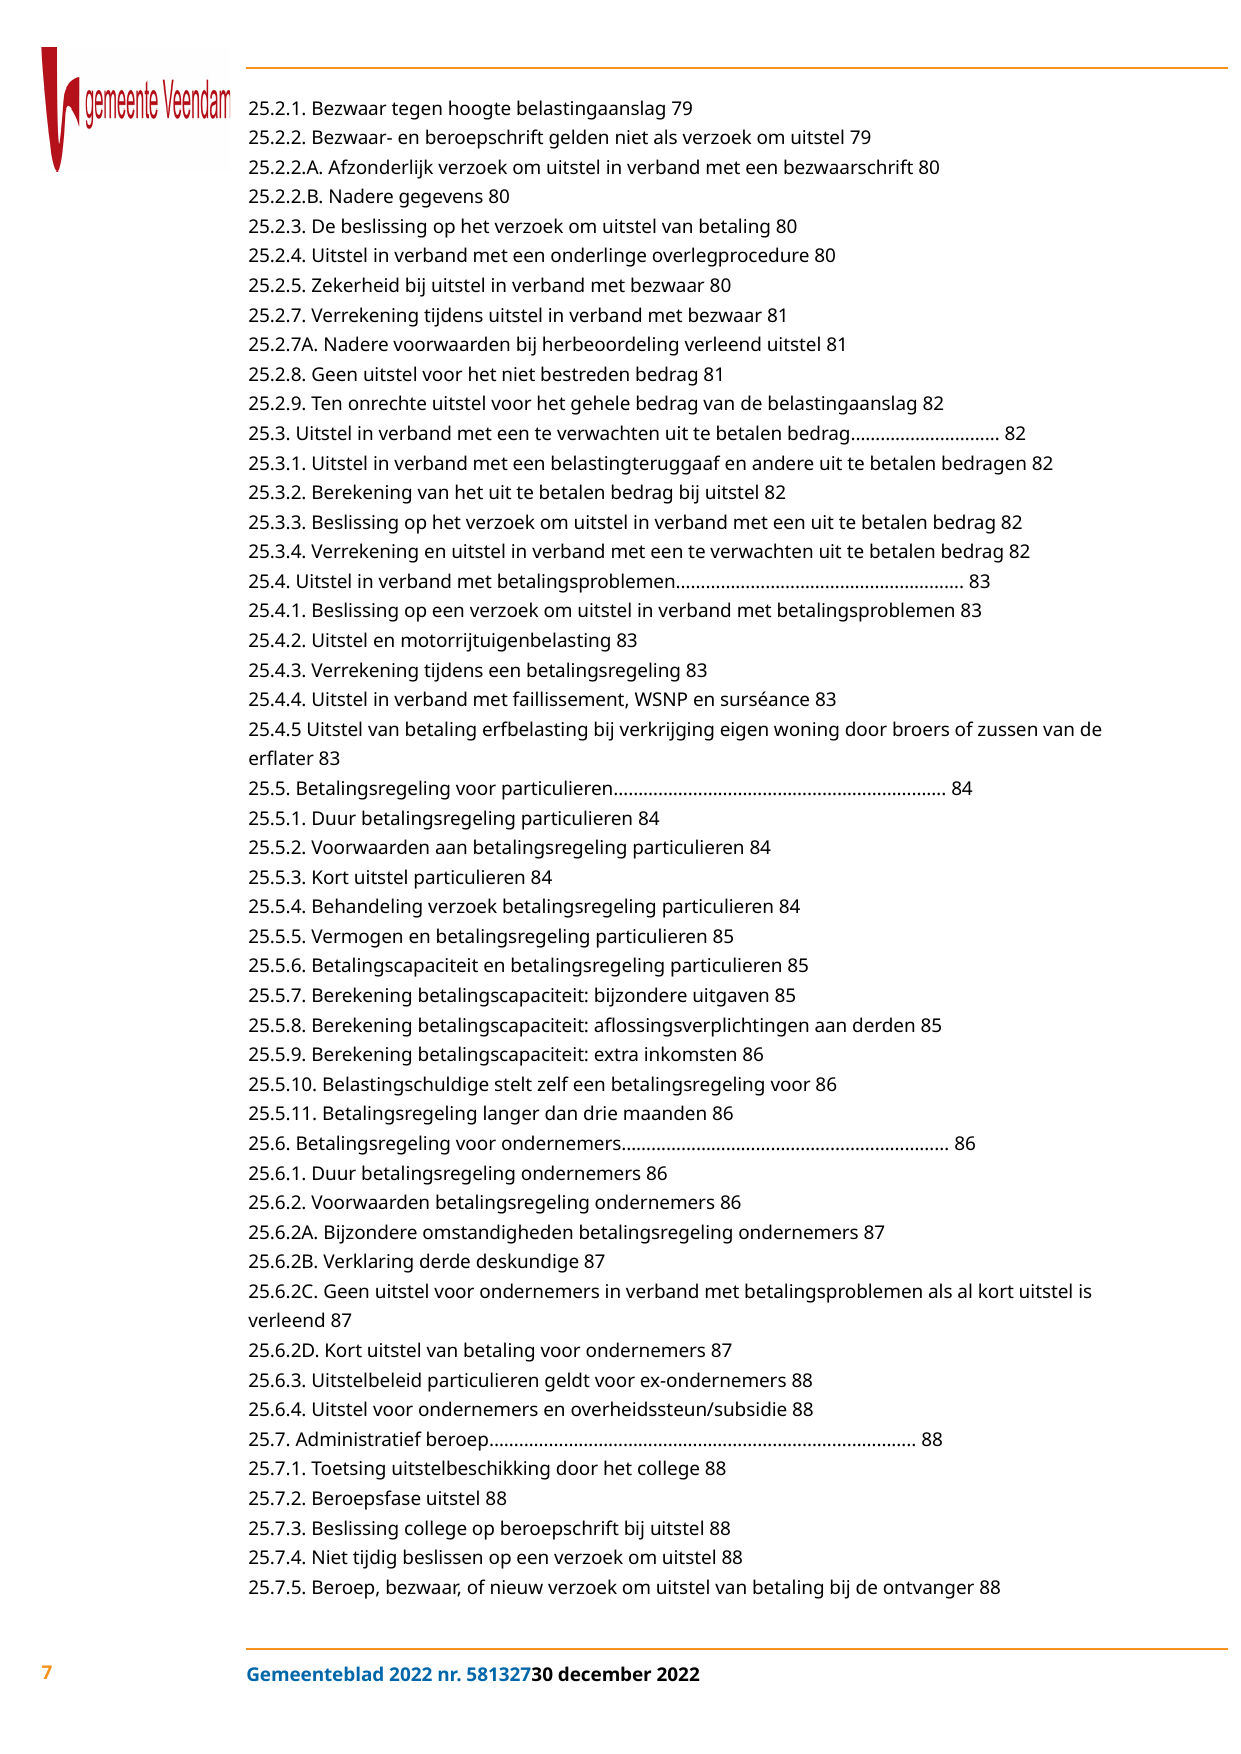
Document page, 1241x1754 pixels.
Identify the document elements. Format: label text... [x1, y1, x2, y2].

text 25.3.4. Verrekening en uitstel in verband met een te verwachten uit te betalen bedrag 82 [248, 538, 1152, 564]
text 25.5.3. Kort uitstel particulieren 84 [248, 864, 1152, 890]
text 25.5. Betalingsregeling voor particulieren…………………………………………………………. 84 [248, 775, 1152, 801]
text 25.5.7. Berekening betalingscapaciteit: bijzondere uitgaven 85 [248, 982, 1152, 1008]
text 25.6.2D. Kort uitstel van betaling voor ondernemers 87 [248, 1337, 1152, 1363]
text 25.2.2. Bezwaar- en beroepschrift gelden niet als verzoek om uitstel 79 [248, 124, 1152, 150]
text 25.5.6. Betalingscapaciteit en betalingsregeling particulieren 85 [248, 953, 1152, 978]
text 25.6.2A. Bijzondere omstandigheden betalingsregeling ondernemers 87 [248, 1219, 1152, 1245]
text 25.5.4. Behandeling verzoek betalingsregeling particulieren 84 [248, 893, 1152, 919]
text 25.6. Betalingsregeling voor ondernemers………………………………………………………… 86 [248, 1130, 1152, 1156]
text 25.4.4. Uitstel in verband met faillissement, WSNP en surséance 83 [248, 686, 1152, 712]
text 25.6.2. Voorwaarden betalingsregeling ondernemers 86 [248, 1189, 1152, 1215]
text 25.2.3. De beslissing op het verzoek om uitstel van betaling 80 [248, 213, 1152, 239]
text 25.4.5 Uitstel van betaling erfbelasting bij verkrijging eigen woning door broers of zussen van de erflater 83 [248, 716, 1152, 771]
text 25.5.8. Berekening betalingscapaciteit: aflossingsverplichtingen aan derden 85 [248, 1012, 1152, 1038]
text 25.2.7A. Nadere voorwaarden bij herbeoordeling verleend uitstel 81 [248, 331, 1152, 357]
text 25.7.2. Beroepsfase uitstel 88 [248, 1485, 1152, 1511]
text 25.3. Uitstel in verband met een te verwachten uit te betalen bedrag………………………… 82 [248, 420, 1152, 446]
text 25.4. Uitstel in verband met betalingsproblemen…………………………………………………. 83 [248, 568, 1152, 594]
text 25.4.1. Beslissing op een verzoek om uitstel in verband met betalingsproblemen 83 [248, 598, 1152, 623]
text 25.2.9. Ten onrechte uitstel voor het gehele bedrag van de belastingaanslag 82 [248, 391, 1152, 416]
text 25.6.3. Uitstelbeleid particulieren geldt voor ex-ondernemers 88 [248, 1367, 1152, 1393]
text 25.5.10. Belastingschuldige stelt zelf een betalingsregeling voor 86 [248, 1071, 1152, 1097]
text 25.2.5. Zekerheid bij uitstel in verband met bezwaar 80 [248, 272, 1152, 298]
text 25.5.11. Betalingsregeling langer dan drie maanden 86 [248, 1101, 1152, 1126]
text 25.7.3. Beslissing college op beroepschrift bij uitstel 88 [248, 1515, 1152, 1541]
text 25.7.4. Niet tijdig beslissen op een verzoek om uitstel 88 [248, 1544, 1152, 1570]
text 25.2.4. Uitstel in verband met een onderlinge overlegprocedure 80 [248, 243, 1152, 268]
picture [41, 47, 231, 172]
text 25.7.1. Toetsing uitstelbeschikking door het college 88 [248, 1456, 1152, 1481]
text 25.4.3. Verrekening tijdens een betalingsregeling 83 [248, 657, 1152, 683]
text 25.4.2. Uitstel en motorrijtuigenbelasting 83 [248, 627, 1152, 653]
text 25.7. Administratief beroep………………………………………………………………………….. 88 [248, 1426, 1152, 1452]
text 25.6.2C. Geen uitstel voor ondernemers in verband met betalingsproblemen als al kort uitstel is verleend 87 [248, 1278, 1152, 1333]
text 25.6.2B. Verklaring derde deskundige 87 [248, 1248, 1152, 1274]
text 25.7.5. Beroep, bezwaar, of nieuw verzoek om uitstel van betaling bij de ontvanger 88 [248, 1574, 1152, 1600]
text 25.5.1. Duur betalingsregeling particulieren 84 [248, 805, 1152, 831]
text 25.2.2.A. Afzonderlijk verzoek om uitstel in verband met een bezwaarschrift 80 [248, 154, 1152, 180]
text 25.3.3. Beslissing op het verzoek om uitstel in verband met een uit te betalen bedrag 82 [248, 509, 1152, 535]
text 25.2.2.B. Nadere gegevens 80 [248, 183, 1152, 209]
text 25.6.4. Uitstel voor ondernemers en overheidssteun/subsidie 88 [248, 1396, 1152, 1422]
text 25.3.1. Uitstel in verband met een belastingteruggaaf en andere uit te betalen bedragen 82 [248, 450, 1152, 476]
text 25.5.5. Vermogen en betalingsregeling particulieren 85 [248, 923, 1152, 949]
text 25.5.9. Berekening betalingscapaciteit: extra inkomsten 86 [248, 1041, 1152, 1067]
text 25.6.1. Duur betalingsregeling ondernemers 86 [248, 1160, 1152, 1186]
text 25.2.1. Bezwaar tegen hoogte belastingaanslag 79 [248, 95, 1152, 121]
text 25.3.2. Berekening van het uit te betalen bedrag bij uitstel 82 [248, 479, 1152, 505]
text 25.5.2. Voorwaarden aan betalingsregeling particulieren 84 [248, 834, 1152, 860]
text 25.2.8. Geen uitstel voor het niet bestreden bedrag 81 [248, 361, 1152, 387]
text 25.2.7. Verrekening tijdens uitstel in verband met bezwaar 81 [248, 302, 1152, 328]
